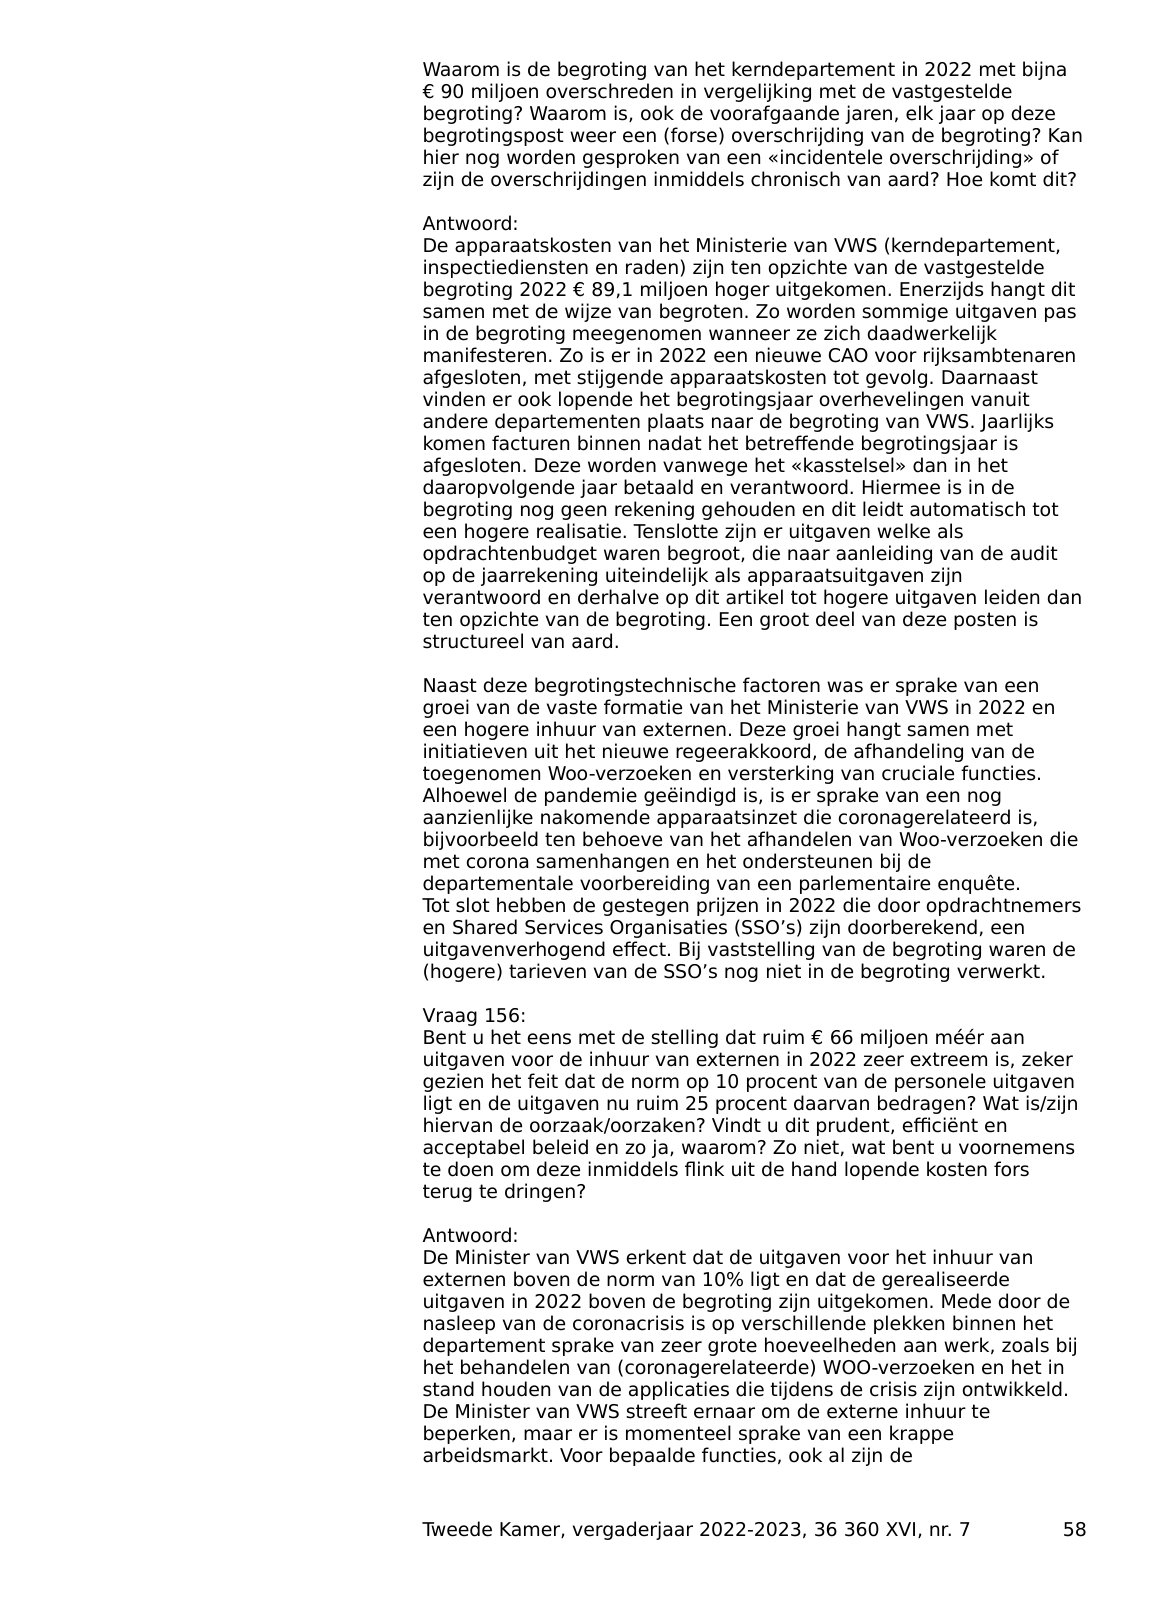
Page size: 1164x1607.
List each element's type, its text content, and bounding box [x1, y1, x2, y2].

text Vraag 156: [422, 1005, 1087, 1027]
text De apparaatskosten van het Ministerie van VWS (kerndepartement, inspectiediensten en raden) zijn ten opzichte van de vastgestelde begroting 2022 € 89,1 miljoen hoger uitgekomen. Enerzijds hangt dit samen met de wijze van begroten. Zo worden sommige uitgaven pas in de begroting meegenomen wanneer ze zich daadwerkelijk manifesteren. Zo is er in 2022 een nieuwe CAO voor rijksambtenaren afgesloten, met stijgende apparaatskosten tot gevolg. Daarnaast vinden er ook lopende het begrotingsjaar overhevelingen vanuit andere departementen plaats naar de begroting van VWS. Jaarlijks komen facturen binnen nadat het betreffende begrotingsjaar is afgesloten. Deze worden vanwege het «kasstelsel» dan in het daaropvolgende jaar betaald en verantwoord. Hiermee is in de begroting nog geen rekening gehouden en dit leidt automatisch tot een hogere realisatie. Tenslotte zijn er uitgaven welke als opdrachtenbudget waren begroot, die naar aanleiding van de audit op de jaarrekening uiteindelijk als apparaatsuitgaven zijn verantwoord en derhalve op dit artikel tot hogere uitgaven leiden dan ten opzichte van de begroting. Een groot deel van deze posten is structureel van aard. [422, 235, 1087, 653]
text Bent u het eens met de stelling dat ruim € 66 miljoen méér aan uitgaven voor de inhuur van externen in 2022 zeer extreem is, zeker gezien het feit dat de norm op 10 procent van de personele uitgaven ligt en de uitgaven nu ruim 25 procent daarvan bedragen? Wat is/zijn hiervan de oorzaak/oorzaken? Vindt u dit prudent, efficiënt en acceptabel beleid en zo ja, waarom? Zo niet, wat bent u voornemens te doen om deze inmiddels flink uit de hand lopende kosten fors terug te dringen? [422, 1027, 1087, 1203]
text Antwoord: [422, 213, 1087, 235]
text Antwoord: [422, 1225, 1087, 1247]
text Waarom is de begroting van het kerndepartement in 2022 met bijna € 90 miljoen overschreden in vergelijking met de vastgestelde begroting? Waarom is, ook de voorafgaande jaren, elk jaar op deze begrotingspost weer een (forse) overschrijding van de begroting? Kan hier nog worden gesproken van een «incidentele overschrijding» of zijn de overschrijdingen inmiddels chronisch van aard? Hoe komt dit? [422, 59, 1087, 191]
text Naast deze begrotingstechnische factoren was er sprake van een groei van de vaste formatie van het Ministerie van VWS in 2022 en een hogere inhuur van externen. Deze groei hangt samen met initiatieven uit het nieuwe regeerakkoord, de afhandeling van de toegenomen Woo-verzoeken en versterking van cruciale functies. Alhoewel de pandemie geëindigd is, is er sprake van een nog aanzienlijke nakomende apparaatsinzet die coronagerelateerd is, bijvoorbeeld ten behoeve van het afhandelen van Woo-verzoeken die met corona samenhangen en het ondersteunen bij de departementale voorbereiding van een parlementaire enquête. [422, 675, 1087, 895]
text Tot slot hebben de gestegen prijzen in 2022 die door opdrachtnemers en Shared Services Organisaties (SSO’s) zijn doorberekend, een uitgavenverhogend effect. Bij vaststelling van de begroting waren de (hogere) tarieven van de SSO’s nog niet in de begroting verwerkt. [422, 895, 1087, 983]
text De Minister van VWS erkent dat de uitgaven voor het inhuur van externen boven de norm van 10% ligt en dat de gerealiseerde uitgaven in 2022 boven de begroting zijn uitgekomen. Mede door de nasleep van de coronacrisis is op verschillende plekken binnen het departement sprake van zeer grote hoeveelheden aan werk, zoals bij het behandelen van (coronagerelateerde) WOO-verzoeken en het in stand houden van de applicaties die tijdens de crisis zijn ontwikkeld. De Minister van VWS streeft ernaar om de externe inhuur te beperken, maar er is momenteel sprake van een krappe arbeidsmarkt. Voor bepaalde functies, ook al zijn de [422, 1247, 1087, 1467]
